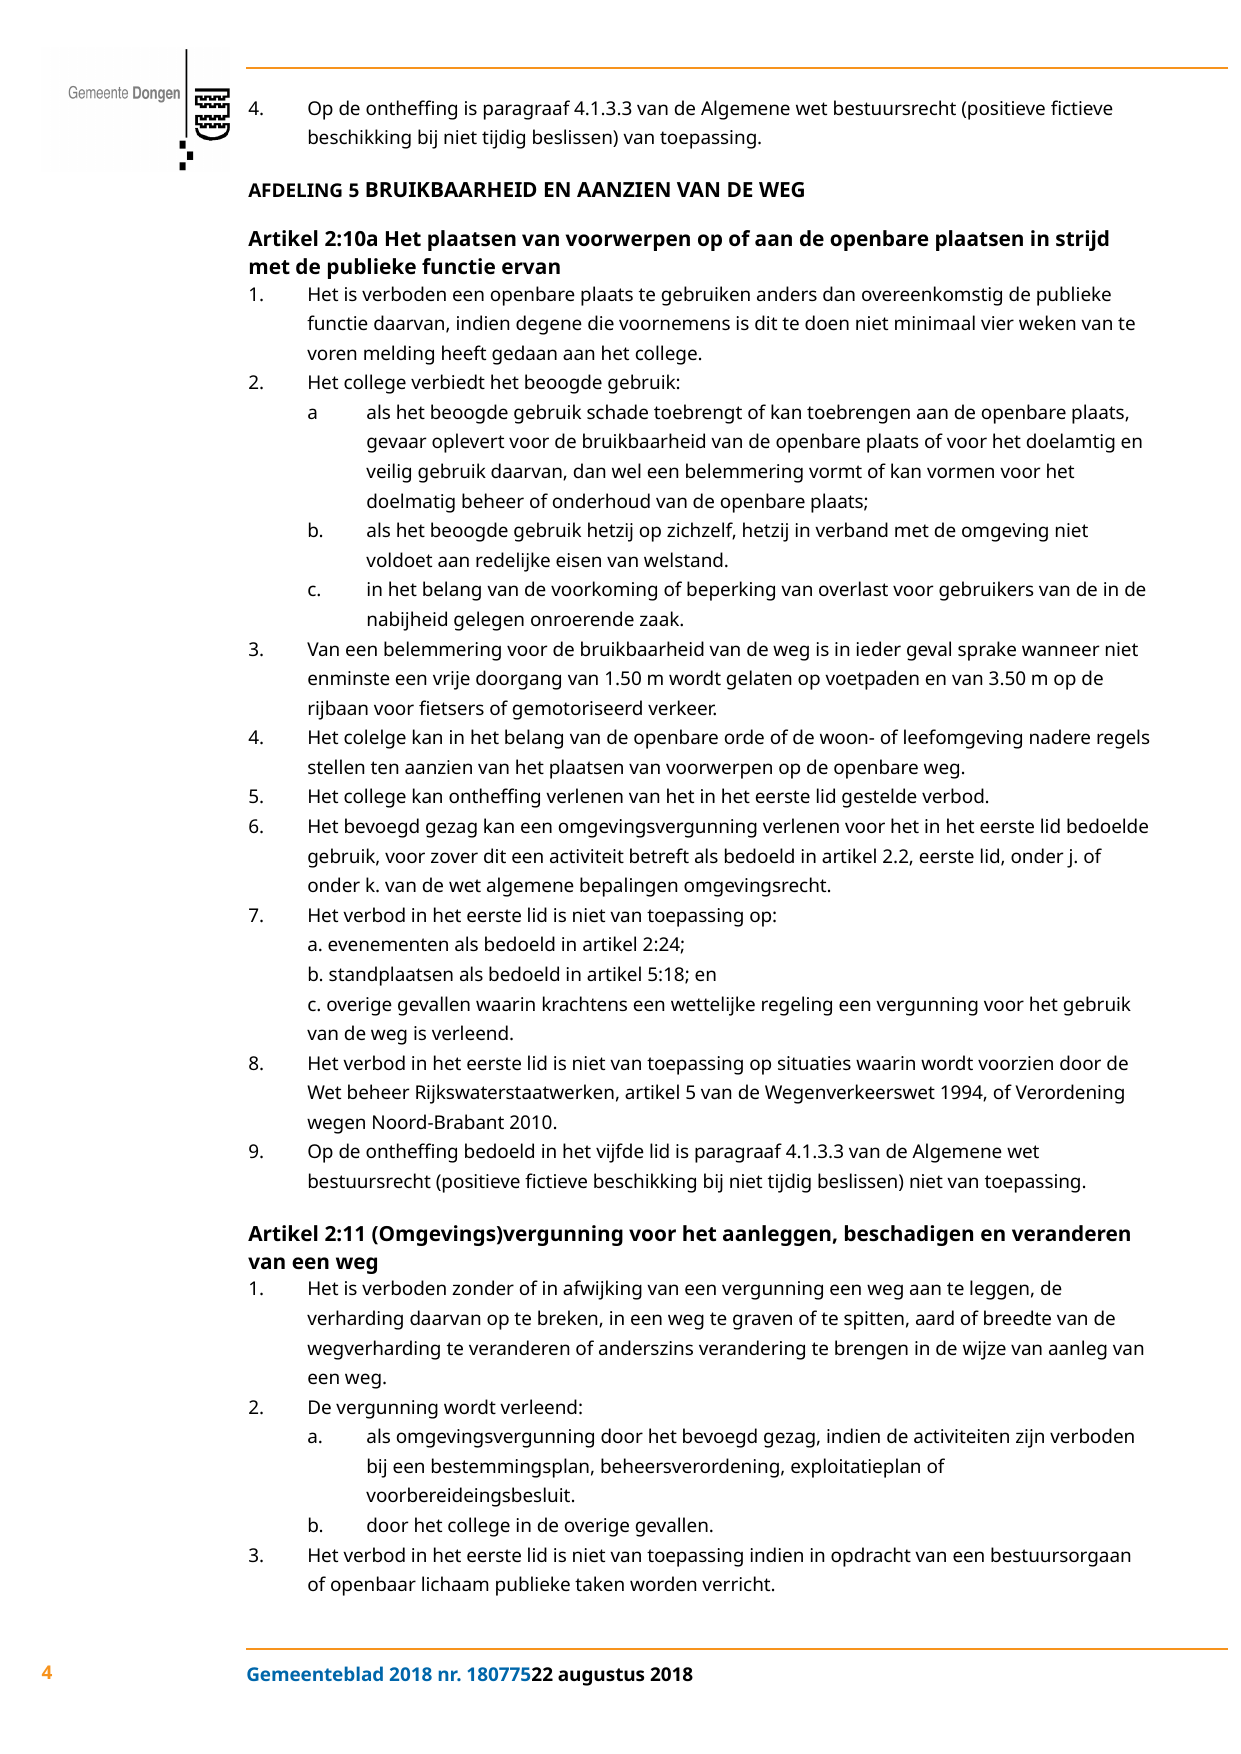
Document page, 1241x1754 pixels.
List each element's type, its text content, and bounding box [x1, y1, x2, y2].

text Artikel 2:11 (Omgevings)vergunning voor het aanleggen, beschadigen en veranderen van een weg [248, 1219, 1152, 1276]
list c. overige gevallen waarin krachtens een wettelijke regeling een vergunning voor het gebruik van de weg is verleend. [248, 991, 1152, 1046]
list Het colelge kan in het belang van de openbare orde of de woon- of leefomgeving nadere regels stellen ten aanzien van het plaatsen van voorwerpen op de openbare weg. [248, 724, 1152, 780]
text Artikel 2:10a Het plaatsen van voorwerpen op of aan de openbare plaatsen in strijd met de publieke functie ervan [248, 224, 1152, 281]
list De vergunning wordt verleend: [248, 1394, 1152, 1420]
list Het is verboden zonder of in afwijking van een vergunning een weg aan te leggen, de verharding daarvan op te breken, in een weg te graven of te spitten, aard of breedte van de wegverharding te veranderen of anderszins verandering te brengen in de wijze van aanleg van een weg. [248, 1276, 1152, 1390]
list door het college in de overige gevallen. [307, 1512, 1152, 1538]
list b. standplaatsen als bedoeld in artikel 5:18; en [248, 961, 1152, 987]
text AFDELING 5 BRUIKBAARHEID EN AANZIEN VAN DE WEG [248, 175, 1152, 203]
list Het verbod in het eerste lid is niet van toepassing op: [248, 902, 1152, 928]
list Het verbod in het eerste lid is niet van toepassing indien in opdracht van een bestuursorgaan of openbaar lichaam publieke taken worden verricht. [248, 1542, 1152, 1597]
list Van een belemmering voor de bruikbaarheid van de weg is in ieder geval sprake wanneer niet enminste een vrije doorgang van 1.50 m wordt gelaten op voetpaden en van 3.50 m op de rijbaan voor fietsers of gemotoriseerd verkeer. [248, 636, 1152, 721]
list als het beoogde gebruik schade toebrengt of kan toebrengen aan de openbare plaats, gevaar oplevert voor de bruikbaarheid van de openbare plaats of voor het doelamtig en veilig gebruik daarvan, dan wel een belemmering vormt of kan vormen voor het doelmatig beheer of onderhoud van de openbare plaats; [307, 399, 1152, 514]
list Het verbod in het eerste lid is niet van toepassing op situaties waarin wordt voorzien door de Wet beheer Rijkswaterstaatwerken, artikel 5 van de Wegenverkeerswet 1994, of Verordening wegen Noord-Brabant 2010. [248, 1050, 1152, 1135]
list als omgevingsvergunning door het bevoegd gezag, indien de activiteiten zijn verboden bij een bestemmingsplan, beheersverordening, exploitatieplan of voorbereideingsbesluit. [307, 1423, 1152, 1508]
list a. evenementen als bedoeld in artikel 2:24; [248, 932, 1152, 957]
list Op de ontheffing bedoeld in het vijfde lid is paragraaf 4.1.3.3 van de Algemene wet bestuursrecht (positieve fictieve beschikking bij niet tijdig beslissen) niet van toepassing. [248, 1139, 1152, 1194]
picture [41, 47, 231, 172]
list Op de ontheffing is paragraaf 4.1.3.3 van de Algemene wet bestuursrecht (positieve fictieve beschikking bij niet tijdig beslissen) van toepassing. [248, 95, 1152, 150]
list Het college kan ontheffing verlenen van het in het eerste lid gestelde verbod. [248, 784, 1152, 809]
list als het beoogde gebruik hetzij op zichzelf, hetzij in verband met de omgeving niet voldoet aan redelijke eisen van welstand. [307, 517, 1152, 573]
list Het is verboden een openbare plaats te gebruiken anders dan overeenkomstig de publieke functie daarvan, indien degene die voornemens is dit te doen niet minimaal vier weken van te voren melding heeft gedaan aan het college. [248, 281, 1152, 366]
list Het bevoegd gezag kan een omgevingsvergunning verlenen voor het in het eerste lid bedoelde gebruik, voor zover dit een activiteit betreft als bedoeld in artikel 2.2, eerste lid, onder j. of onder k. van de wet algemene bepalingen omgevingsrecht. [248, 813, 1152, 898]
list in het belang van de voorkoming of beperking van overlast voor gebruikers van de in de nabijheid gelegen onroerende zaak. [307, 577, 1152, 632]
list Het college verbiedt het beoogde gebruik: [248, 369, 1152, 395]
